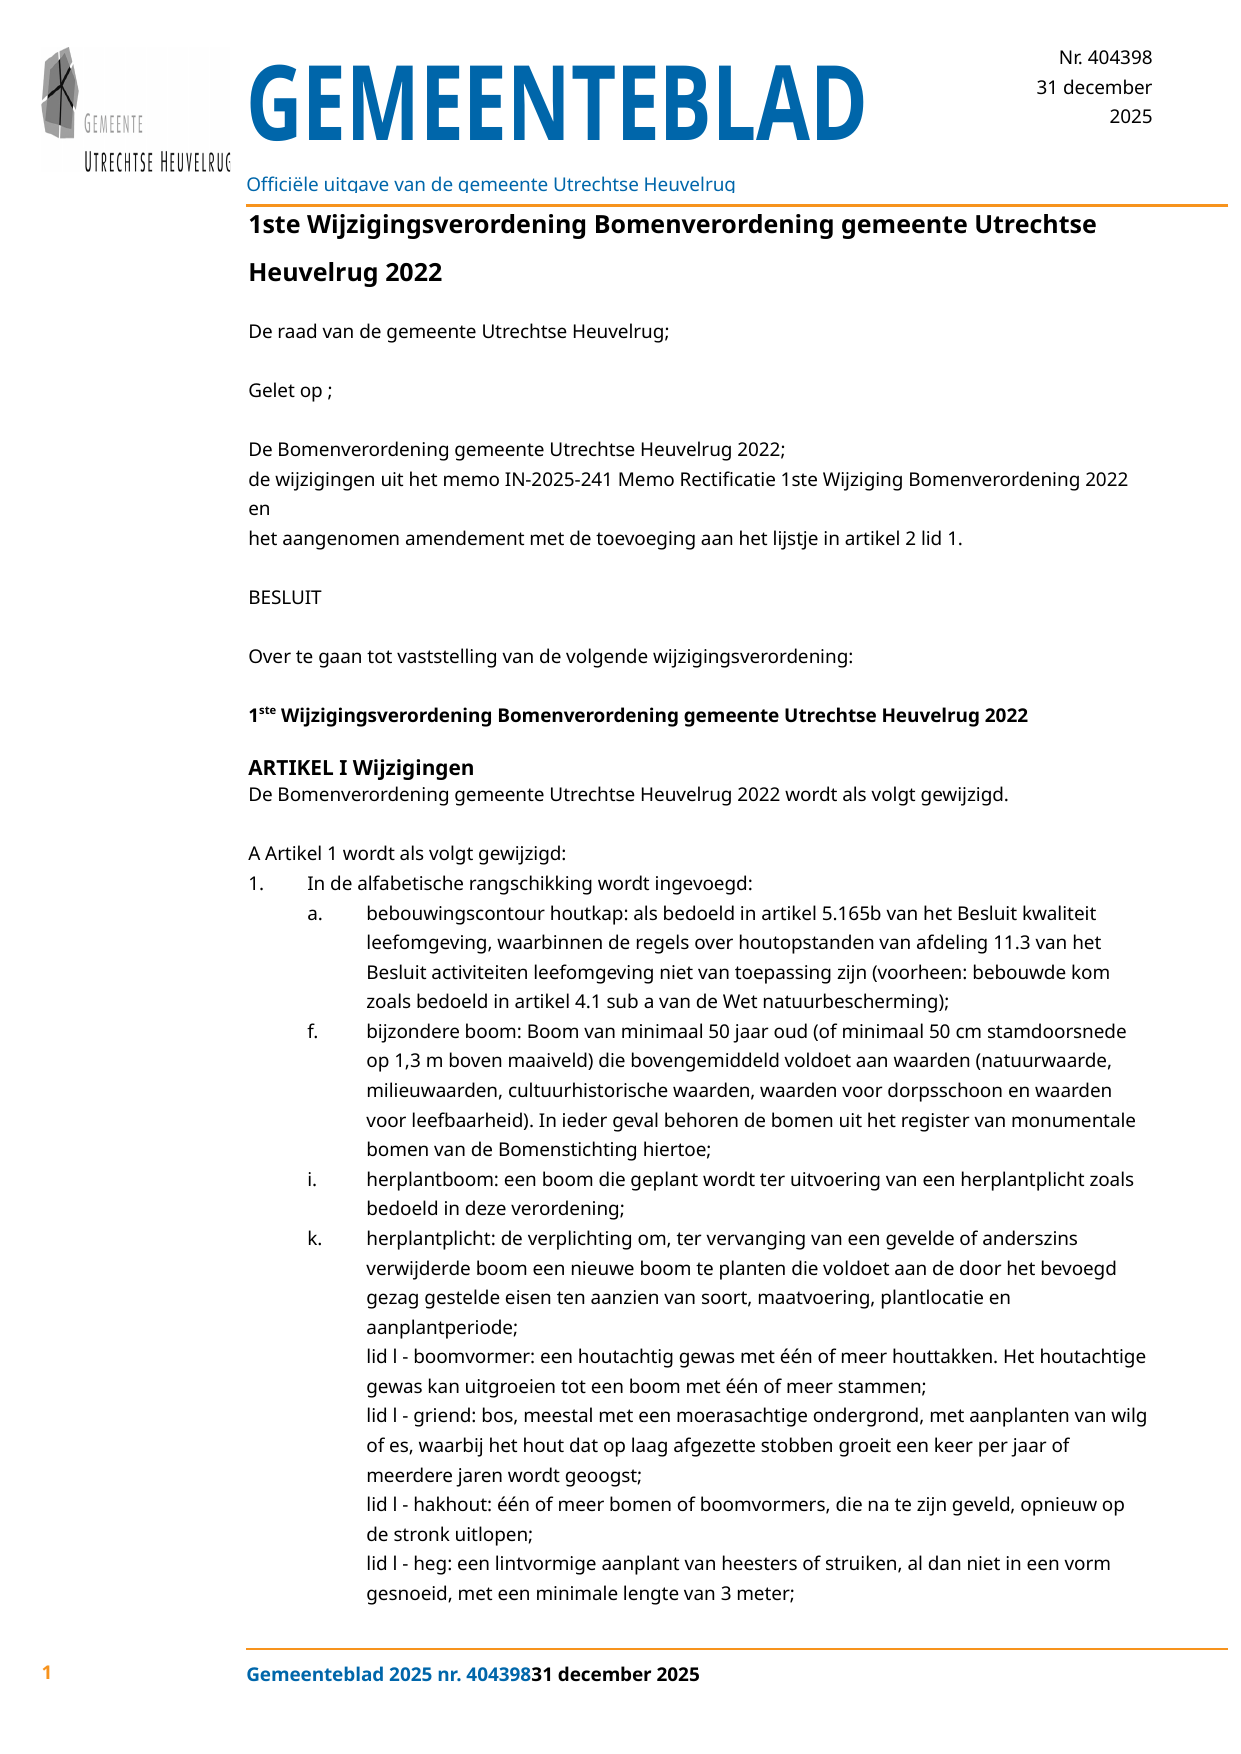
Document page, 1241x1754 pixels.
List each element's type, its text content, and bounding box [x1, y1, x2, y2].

text De Bomenverordening gemeente Utrechtse Heuvelrug 2022; [248, 436, 1152, 462]
text de wijzigingen uit het memo IN-2025-241 Memo Rectificatie 1ste Wijziging Bomenverordening 2022 en [248, 466, 1152, 521]
picture [41, 47, 231, 172]
text A Artikel 1 wordt als volgt gewijzigd: [248, 841, 1152, 866]
list herplantboom: een boom die geplant wordt ter uitvoering van een herplantplicht zoals bedoeld in deze verordening; [307, 1166, 1152, 1221]
list lid l - hakhout: één of meer bomen of boomvormers, die na te zijn geveld, opnieuw op de stronk uitlopen; [307, 1491, 1152, 1547]
text 1ste Wijzigingsverordening Bomenverordening gemeente Utrechtse Heuvelrug 2022 [248, 207, 1152, 288]
text 1ste Wijzigingsverordening Bomenverordening gemeente Utrechtse Heuvelrug 2022 [248, 702, 1152, 728]
list lid l - boomvormer: een houtachtig gewas met één of meer houttakken. Het houtachtige gewas kan uitgroeien tot een boom met één of meer stammen; [307, 1343, 1152, 1399]
text Over te gaan tot vaststelling van de volgende wijzigingsverordening: [248, 643, 1152, 669]
list bebouwingscontour houtkap: als bedoeld in artikel 5.165b van het Besluit kwaliteit leefomgeving, waarbinnen de regels over houtopstanden van afdeling 11.3 van het Besluit activiteiten leefomgeving niet van toepassing zijn (voorheen: bebouwde kom zoals bedoeld in artikel 4.1 sub a van de Wet natuurbescherming); [307, 900, 1152, 1014]
list lid l - heg: een lintvormige aanplant van heesters of struiken, al dan niet in een vorm gesnoeid, met een minimale lengte van 3 meter; [307, 1551, 1152, 1606]
text Gelet op ; [248, 377, 1152, 403]
text het aangenomen amendement met de toevoeging aan het lijstje in artikel 2 lid 1. [248, 525, 1152, 551]
text De raad van de gemeente Utrechtse Heuvelrug; [248, 318, 1152, 344]
text BESLUIT [248, 584, 1152, 610]
text De Bomenverordening gemeente Utrechtse Heuvelrug 2022 wordt als volgt gewijzigd. [248, 781, 1152, 807]
list bijzondere boom: Boom van minimaal 50 jaar oud (of minimaal 50 cm stamdoorsnede op 1,3 m boven maaiveld) die bovengemiddeld voldoet aan waarden (natuurwaarde, milieuwaarden, cultuurhistorische waarden, waarden voor dorpsschoon en waarden voor leefbaarheid). In ieder geval behoren de bomen uit het register van monumentale bomen van de Bomenstichting hiertoe; [307, 1018, 1152, 1162]
list lid l - griend: bos, meestal met een moerasachtige ondergrond, met aanplanten van wilg of es, waarbij het hout dat op laag afgezette stobben groeit een keer per jaar of meerdere jaren wordt geoogst; [307, 1403, 1152, 1487]
list In de alfabetische rangschikking wordt ingevoegd: [248, 870, 1152, 896]
text ARTIKEL I Wijzigingen [248, 753, 1152, 781]
list herplantplicht: de verplichting om, ter vervanging van een gevelde of anderszins verwijderde boom een nieuwe boom te planten die voldoet aan de door het bevoegd gezag gestelde eisen ten aanzien van soort, maatvoering, plantlocatie en aanplantperiode; [307, 1225, 1152, 1339]
